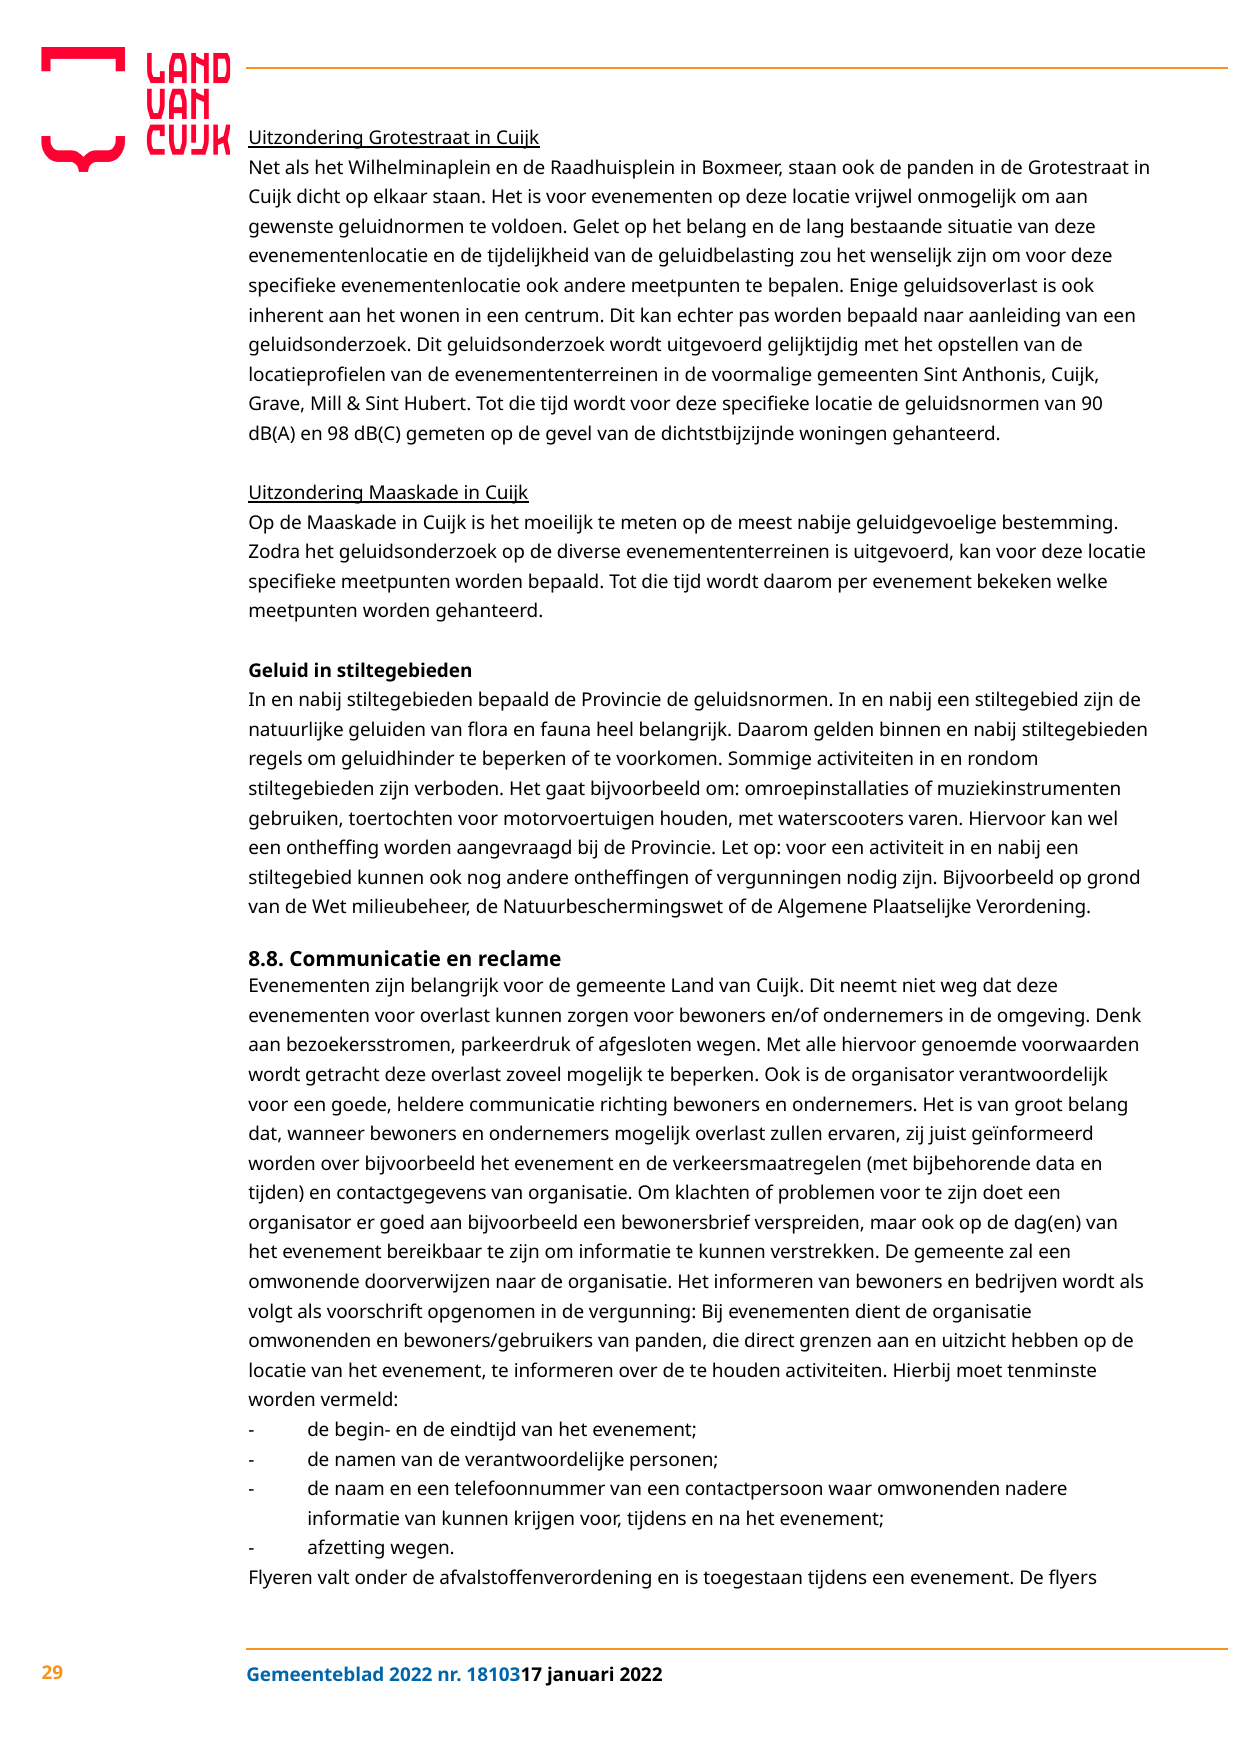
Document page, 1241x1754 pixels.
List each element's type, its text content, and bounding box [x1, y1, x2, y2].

list de namen van de verantwoordelijke personen; [248, 1446, 1152, 1471]
text Uitzondering Grotestraat in Cuijk [248, 124, 1152, 150]
text In en nabij stiltegebieden bepaald de Provincie de geluidsnormen. In en nabij een stiltegebied zijn de natuurlijke geluiden van flora en fauna heel belangrijk. Daarom gelden binnen en nabij stiltegebieden regels om geluidhinder te beperken of te voorkomen. Sommige activiteiten in en rondom stiltegebieden zijn verboden. Het gaat bijvoorbeeld om: omroepinstallaties of muziekinstrumenten gebruiken, toertochten voor motorvoertuigen houden, met waterscooters varen. Hiervoor kan wel een ontheffing worden aangevraagd bij de Provincie. Let op: voor een activiteit in en nabij een stiltegebied kunnen ook nog andere ontheffingen of vergunningen nodig zijn. Bijvoorbeeld op grond van de Wet milieubeheer, de Natuurbeschermingswet of de Algemene Plaatselijke Verordening. [248, 686, 1152, 919]
list de naam en een telefoonnummer van een contactpersoon waar omwonenden nadere informatie van kunnen krijgen voor, tijdens en na het evenement; [248, 1475, 1152, 1531]
text Op de Maaskade in Cuijk is het moeilijk te meten op de meest nabije geluidgevoelige bestemming. Zodra het geluidsonderzoek op de diverse evenemententerreinen is uitgevoerd, kan voor deze locatie specifieke meetpunten worden bepaald. Tot die tijd wordt daarom per evenement bekeken welke meetpunten worden gehanteerd. [248, 509, 1152, 623]
text 8.8. Communicatie en reclame [248, 944, 1152, 972]
list afzetting wegen. [248, 1534, 1152, 1560]
text Uitzondering Maaskade in Cuijk [248, 479, 1152, 505]
text Net als het Wilhelminaplein en de Raadhuisplein in Boxmeer, staan ook de panden in de Grotestraat in Cuijk dicht op elkaar staan. Het is voor evenementen op deze locatie vrijwel onmogelijk om aan gewenste geluidnormen te voldoen. Gelet op het belang en de lang bestaande situatie van deze evenementenlocatie en de tijdelijkheid van de geluidbelasting zou het wenselijk zijn om voor deze specifieke evenementenlocatie ook andere meetpunten te bepalen. Enige geluidsoverlast is ook inherent aan het wonen in een centrum. Dit kan echter pas worden bepaald naar aanleiding van een geluidsonderzoek. Dit geluidsonderzoek wordt uitgevoerd gelijktijdig met het opstellen van de locatieprofielen van de evenemententerreinen in de voormalige gemeenten Sint Anthonis, Cuijk, Grave, Mill & Sint Hubert. Tot die tijd wordt voor deze specifieke locatie de geluidsnormen van 90 dB(A) en 98 dB(C) gemeten op de gevel van de dichtstbijzijnde woningen gehanteerd. [248, 154, 1152, 446]
text Geluid in stiltegebieden [248, 657, 1152, 683]
picture [41, 47, 231, 172]
text Flyeren valt onder de afvalstoffenverordening en is toegestaan tijdens een evenement. De flyers [248, 1564, 1152, 1590]
list de begin- en de eindtijd van het evenement; [248, 1416, 1152, 1442]
text Evenementen zijn belangrijk voor de gemeente Land van Cuijk. Dit neemt niet weg dat deze evenementen voor overlast kunnen zorgen voor bewoners en/of ondernemers in de omgeving. Denk aan bezoekersstromen, parkeerdruk of afgesloten wegen. Met alle hiervoor genoemde voorwaarden wordt getracht deze overlast zoveel mogelijk te beperken. Ook is de organisator verantwoordelijk voor een goede, heldere communicatie richting bewoners en ondernemers. Het is van groot belang dat, wanneer bewoners en ondernemers mogelijk overlast zullen ervaren, zij juist geïnformeerd worden over bijvoorbeeld het evenement en de verkeersmaatregelen (met bijbehorende data en tijden) en contactgegevens van organisatie. Om klachten of problemen voor te zijn doet een organisator er goed aan bijvoorbeeld een bewonersbrief verspreiden, maar ook op de dag(en) van het evenement bereikbaar te zijn om informatie te kunnen verstrekken. De gemeente zal een omwonende doorverwijzen naar de organisatie. Het informeren van bewoners en bedrijven wordt als volgt als voorschrift opgenomen in de vergunning: Bij evenementen dient de organisatie omwonenden en bewoners/gebruikers van panden, die direct grenzen aan en uitzicht hebben op de locatie van het evenement, te informeren over de te houden activiteiten. Hierbij moet tenminste worden vermeld: [248, 972, 1152, 1412]
